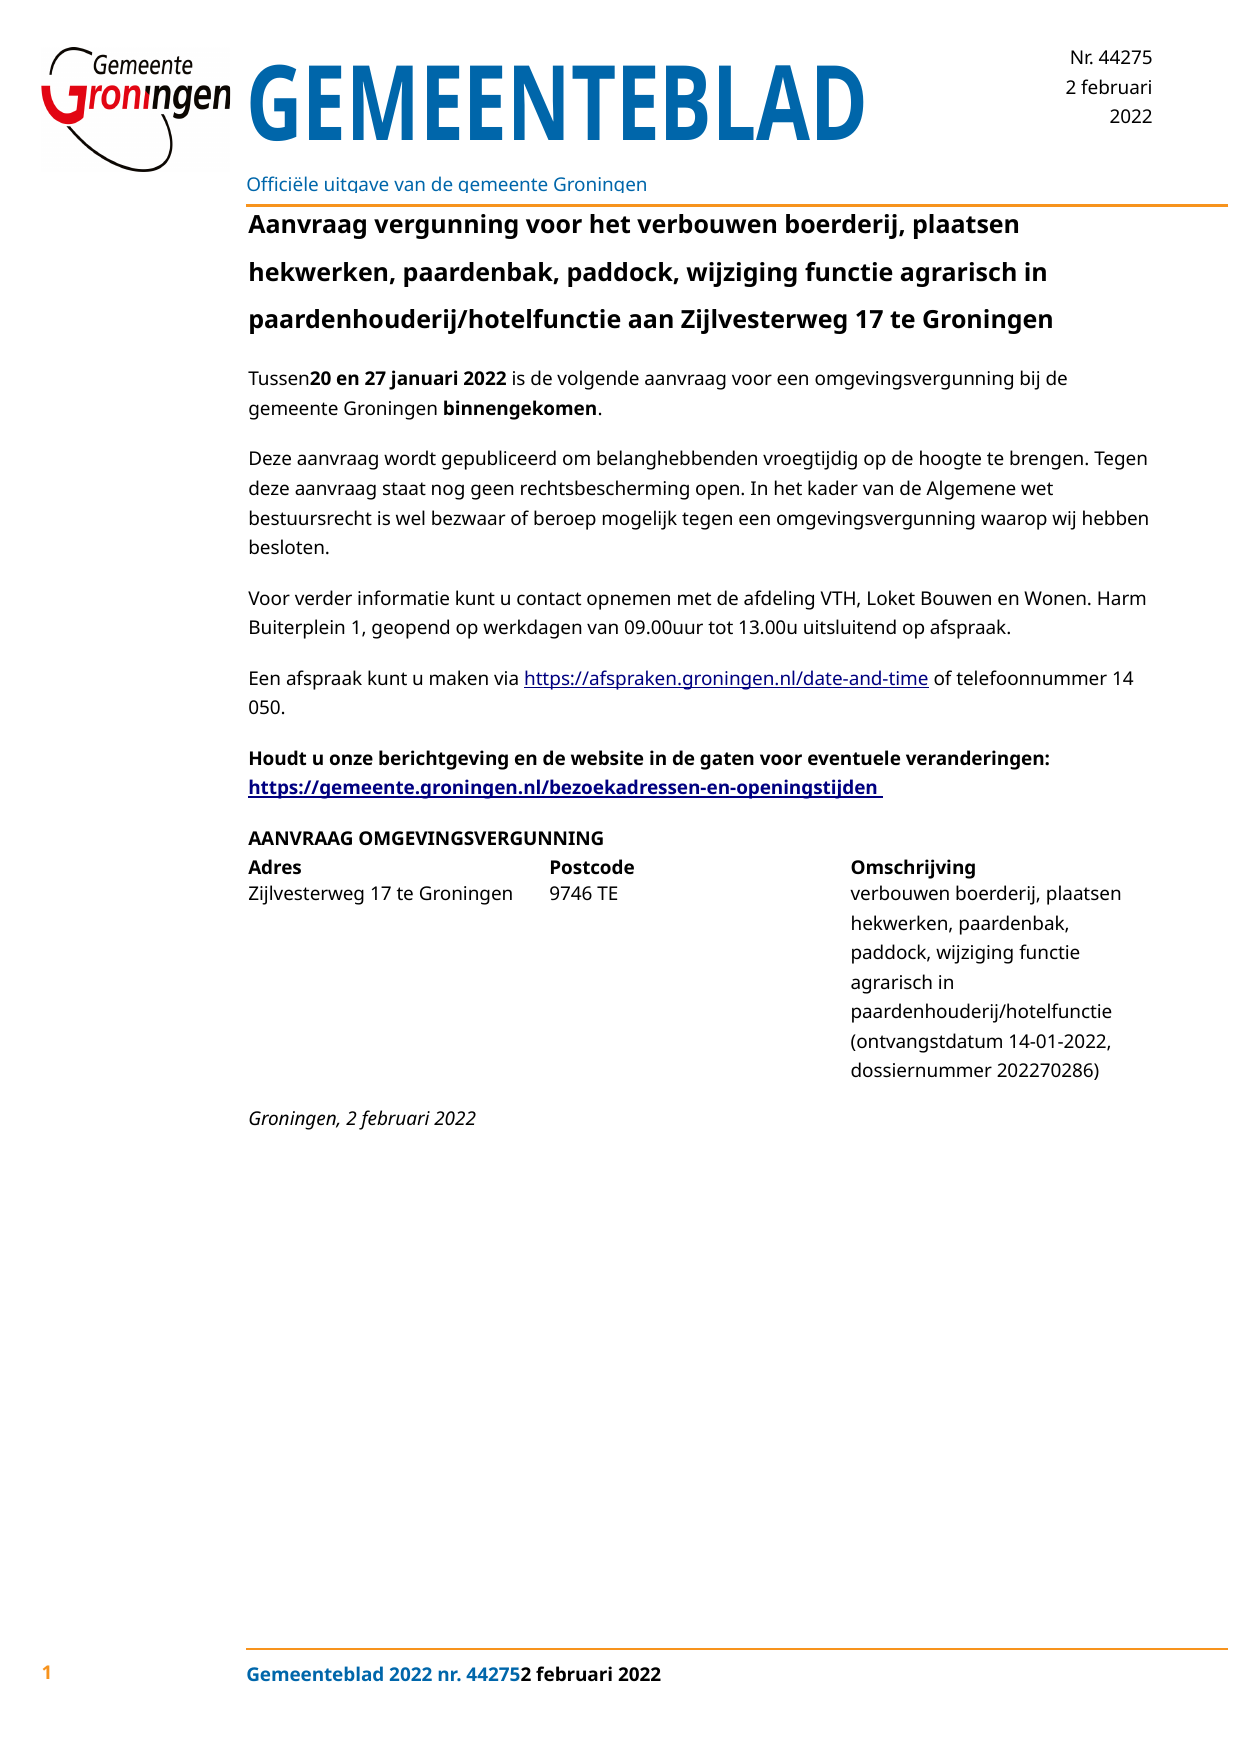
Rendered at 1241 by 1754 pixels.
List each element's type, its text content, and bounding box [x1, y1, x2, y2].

table_header Postcode [549, 854, 850, 880]
table_cell 9746 TE [549, 880, 850, 1083]
table_header Omschrijving [850, 854, 1152, 880]
picture [41, 47, 231, 172]
text Houdt u onze berichtgeving en de website in de gaten voor eventuele veranderingen: https://gemeente.groningen.nl/bezoekadressen-en-openingstijden [248, 745, 1152, 800]
text Deze aanvraag wordt gepubliceerd om belanghebbenden vroegtijdig op de hoogte te brengen. Tegen deze aanvraag staat nog geen rechtsbescherming open. In het kader van de Algemene wet bestuursrecht is wel bezwaar of beroep mogelijk tegen een omgevingsvergunning waarop wij hebben besloten. [248, 446, 1152, 560]
text Groningen, 2 februari 2022 [248, 1105, 1152, 1131]
text AANVRAAG OMGEVINGSVERGUNNING [248, 825, 1152, 850]
table_cell verbouwen boerderij, plaatsen hekwerken, paardenbak, paddock, wijziging functie agrarisch in paardenhouderij/hotelfunctie (ontvangstdatum 14-01-2022, dossiernummer 202270286) [850, 880, 1152, 1083]
text Voor verder informatie kunt u contact opnemen met de afdeling VTH, Loket Bouwen en Wonen. Harm Buiterplein 1, geopend op werkdagen van 09.00uur tot 13.00u uitsluitend op afspraak. [248, 585, 1152, 640]
text Een afspraak kunt u maken via https://afspraken.groningen.nl/date-and-time of telefoonnummer 14 050. [248, 665, 1152, 720]
text Aanvraag vergunning voor het verbouwen boerderij, plaatsen hekwerken, paardenbak, paddock, wijziging functie agrarisch in paardenhouderij/hotelfunctie aan Zijlvesterweg 17 te Groningen [248, 207, 1152, 336]
text Tussen20 en 27 januari 2022 is de volgende aanvraag voor een omgevingsvergunning bij de gemeente Groningen binnengekomen. [248, 366, 1152, 421]
table_cell Zijlvesterweg 17 te Groningen [248, 880, 549, 1083]
table_header Adres [248, 854, 549, 880]
